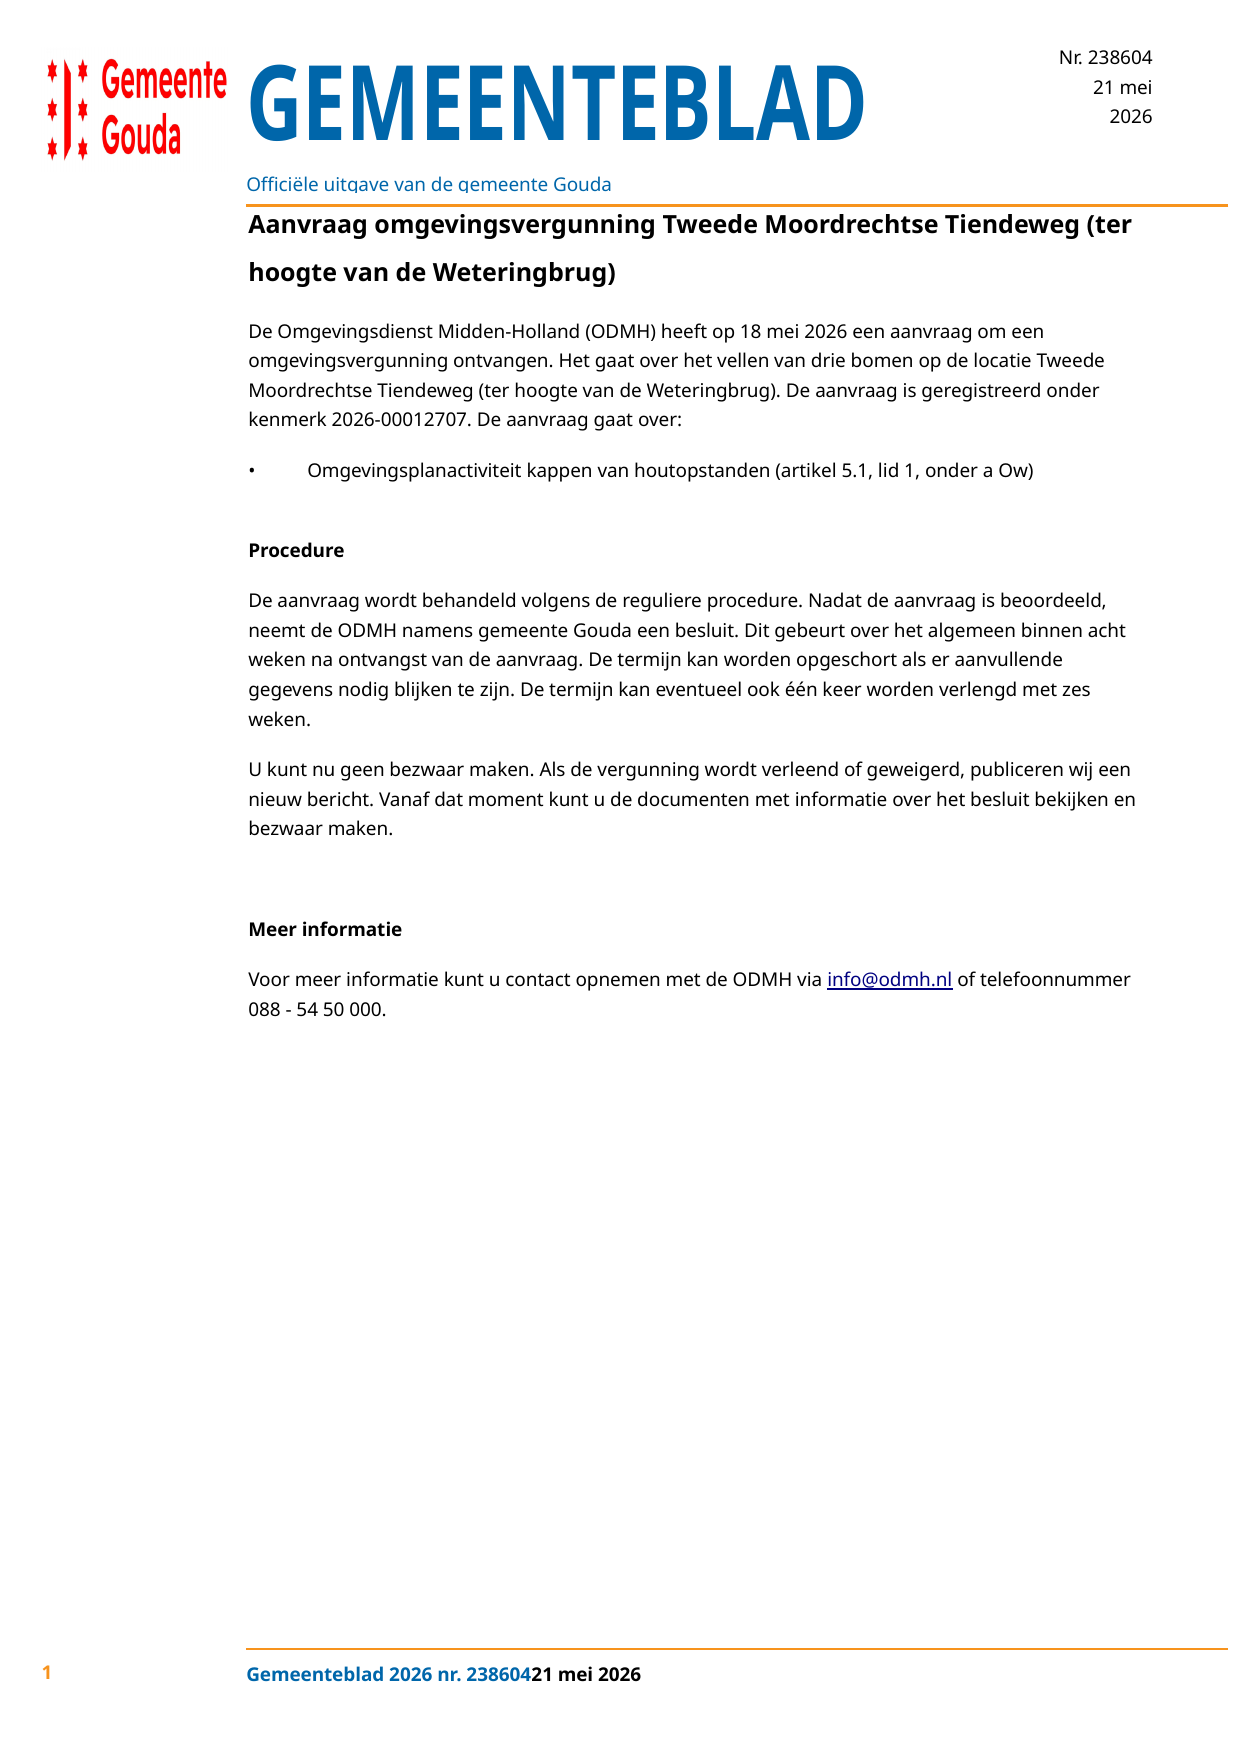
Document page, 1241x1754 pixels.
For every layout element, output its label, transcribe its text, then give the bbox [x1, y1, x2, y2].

text Procedure [248, 537, 1152, 563]
text Aanvraag omgevingsvergunning Tweede Moordrechtse Tiendeweg (ter hoogte van de Weteringbrug) [248, 207, 1152, 288]
text De Omgevingsdienst Midden-Holland (ODMH) heeft op 18 mei 2026 een aanvraag om een omgevingsvergunning ontvangen. Het gaat over het vellen van drie bomen op de locatie Tweede Moordrechtse Tiendeweg (ter hoogte van de Weteringbrug). De aanvraag is geregistreerd onder kenmerk 2026-00012707. De aanvraag gaat over: [248, 318, 1152, 432]
text Voor meer informatie kunt u contact opnemen met de ODMH via info@odmh.nl of telefoonnummer 088 - 54 50 000. [248, 967, 1152, 1022]
text U kunt nu geen bezwaar maken. Als de vergunning wordt verleend of geweigerd, publiceren wij een nieuw bericht. Vanaf dat moment kunt u de documenten met informatie over het besluit bekijken en bezwaar maken. [248, 756, 1152, 841]
list Omgevingsplanactiviteit kappen van houtopstanden (artikel 5.1, lid 1, onder a Ow) [248, 457, 1152, 483]
text De aanvraag wordt behandeld volgens de reguliere procedure. Nadat de aanvraag is beoordeeld, neemt de ODMH namens gemeente Gouda een besluit. Dit gebeurt over het algemeen binnen acht weken na ontvangst van de aanvraag. De termijn kan worden opgeschort als er aanvullende gegevens nodig blijken te zijn. De termijn kan eventueel ook één keer worden verlengd met zes weken. [248, 587, 1152, 732]
picture [41, 47, 231, 172]
text Meer informatie [248, 916, 1152, 942]
